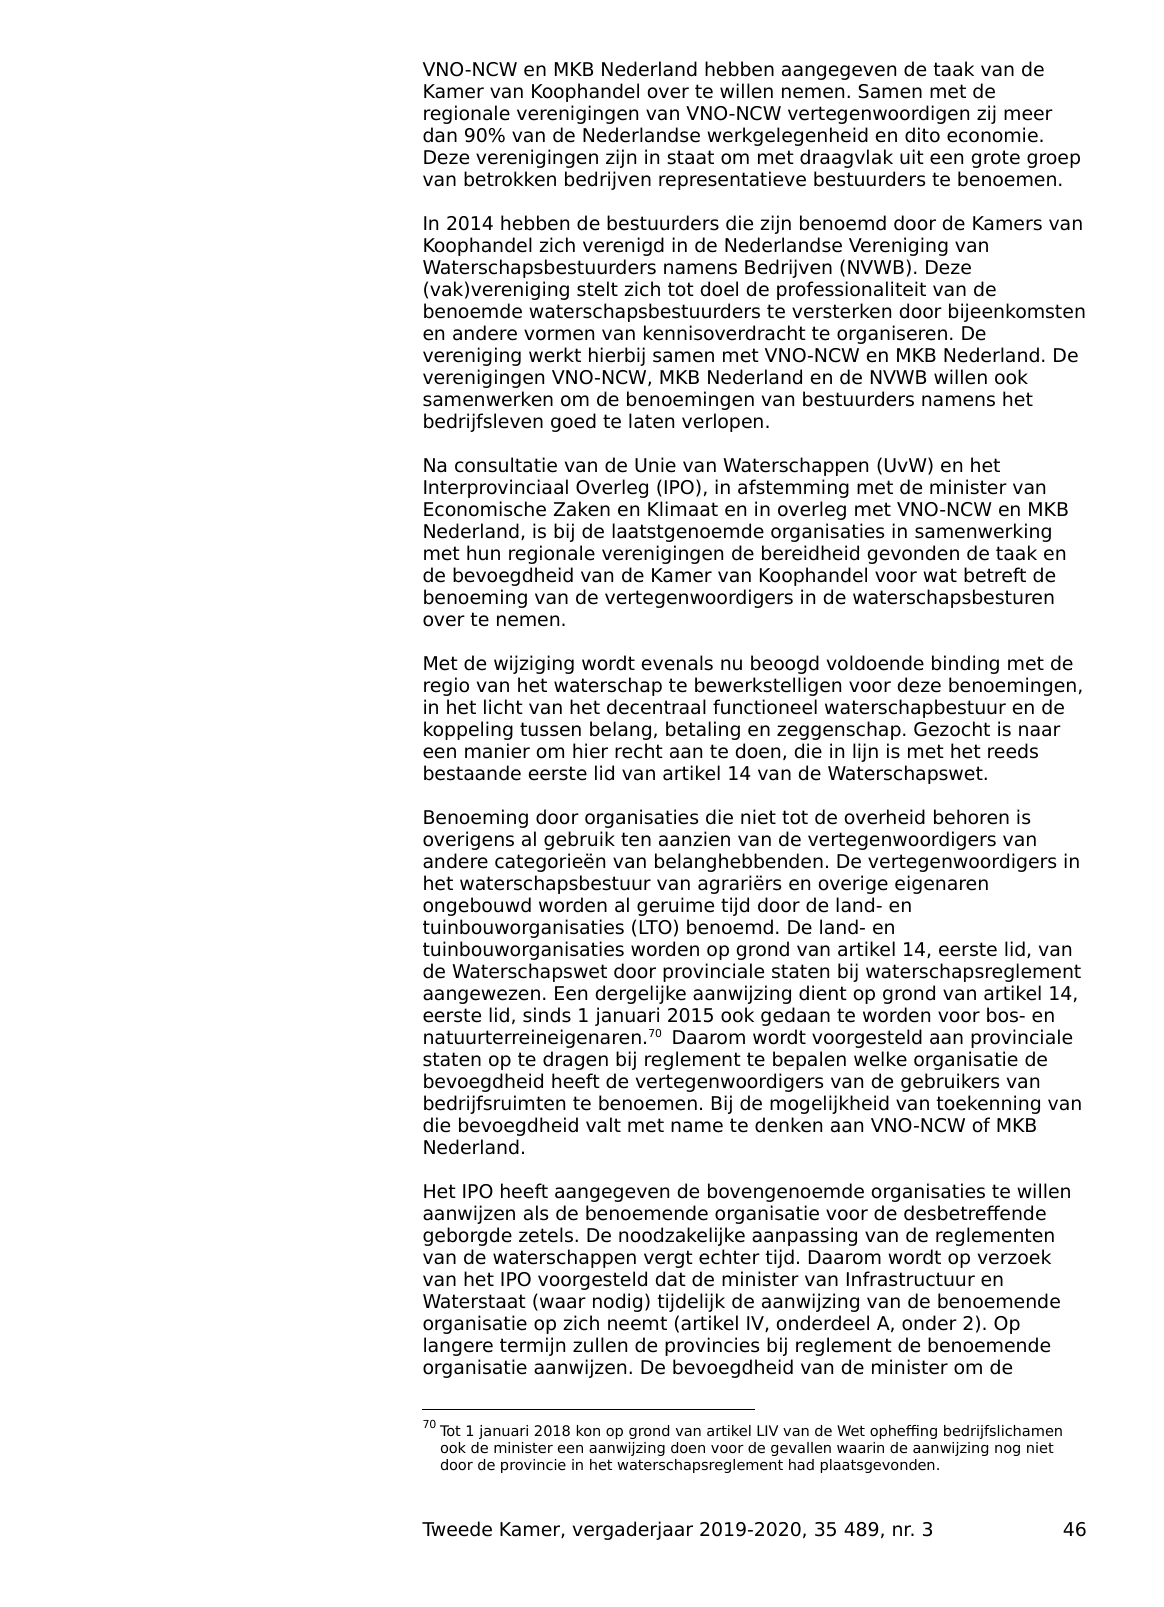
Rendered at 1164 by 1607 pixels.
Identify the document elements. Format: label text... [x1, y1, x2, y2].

text Met de wijziging wordt evenals nu beoogd voldoende binding met de regio van het waterschap te bewerkstelligen voor deze benoemingen, in het licht van het decentraal functioneel waterschapbestuur en de koppeling tussen belang, betaling en zeggenschap. Gezocht is naar een manier om hier recht aan te doen, die in lijn is met het reeds bestaande eerste lid van artikel 14 van de Waterschapswet. [422, 653, 1087, 785]
text Benoeming door organisaties die niet tot de overheid behoren is overigens al gebruik ten aanzien van de vertegenwoordigers van andere categorieën van belanghebbenden. De vertegenwoordigers in het waterschapsbestuur van agrariërs en overige eigenaren ongebouwd worden al geruime tijd door de land- en tuinbouworganisaties (LTO) benoemd. De land- en tuinbouworganisaties worden op grond van artikel 14, eerste lid, van de Waterschapswet door provinciale staten bij waterschapsreglement aangewezen. Een dergelijke aanwijzing dient op grond van artikel 14, eerste lid, sinds 1 januari 2015 ook gedaan te worden voor bos- en natuurterreineigenaren. Daarom wordt voorgesteld aan provinciale staten op te dragen bij reglement te bepalen welke organisatie de bevoegdheid heeft de vertegenwoordigers van de gebruikers van bedrijfsruimten te benoemen. Bij de mogelijkheid van toekenning van die bevoegdheid valt met name te denken aan VNO-NCW of MKB Nederland. [422, 807, 1087, 1159]
text Na consultatie van de Unie van Waterschappen (UvW) en het Interprovinciaal Overleg (IPO), in afstemming met de minister van Economische Zaken en Klimaat en in overleg met VNO-NCW en MKB Nederland, is bij de laatstgenoemde organisaties in samenwerking met hun regionale verenigingen de bereidheid gevonden de taak en de bevoegdheid van de Kamer van Koophandel voor wat betreft de benoeming van de vertegenwoordigers in de waterschapsbesturen over te nemen. [422, 455, 1087, 631]
text Tot 1 januari 2018 kon op grond van artikel LIV van de Wet opheffing bedrijfslichamen ook de minister een aanwijzing doen voor de gevallen waarin de aanwijzing nog niet door de provincie in het waterschapsreglement had plaatsgevonden. [422, 1418, 1087, 1474]
text VNO-NCW en MKB Nederland hebben aangegeven de taak van de Kamer van Koophandel over te willen nemen. Samen met de regionale verenigingen van VNO-NCW vertegenwoordigen zij meer dan 90% van de Nederlandse werkgelegenheid en dito economie. Deze verenigingen zijn in staat om met draagvlak uit een grote groep van betrokken bedrijven representatieve bestuurders te benoemen. [422, 59, 1087, 191]
text In 2014 hebben de bestuurders die zijn benoemd door de Kamers van Koophandel zich verenigd in de Nederlandse Vereniging van Waterschapsbestuurders namens Bedrijven (NVWB). Deze (vak)vereniging stelt zich tot doel de professionaliteit van de benoemde waterschapsbestuurders te versterken door bijeenkomsten en andere vormen van kennisoverdracht te organiseren. De vereniging werkt hierbij samen met VNO-NCW en MKB Nederland. De verenigingen VNO-NCW, MKB Nederland en de NVWB willen ook samenwerken om de benoemingen van bestuurders namens het bedrijfsleven goed te laten verlopen. [422, 213, 1087, 433]
text Het IPO heeft aangegeven de bovengenoemde organisaties te willen aanwijzen als de benoemende organisatie voor de desbetreffende geborgde zetels. De noodzakelijke aanpassing van de reglementen van de waterschappen vergt echter tijd. Daarom wordt op verzoek van het IPO voorgesteld dat de minister van Infrastructuur en Waterstaat (waar nodig) tijdelijk de aanwijzing van de benoemende organisatie op zich neemt (artikel IV, onderdeel A, onder 2). Op langere termijn zullen de provincies bij reglement de benoemende organisatie aanwijzen. De bevoegdheid van de minister om de [422, 1181, 1087, 1379]
